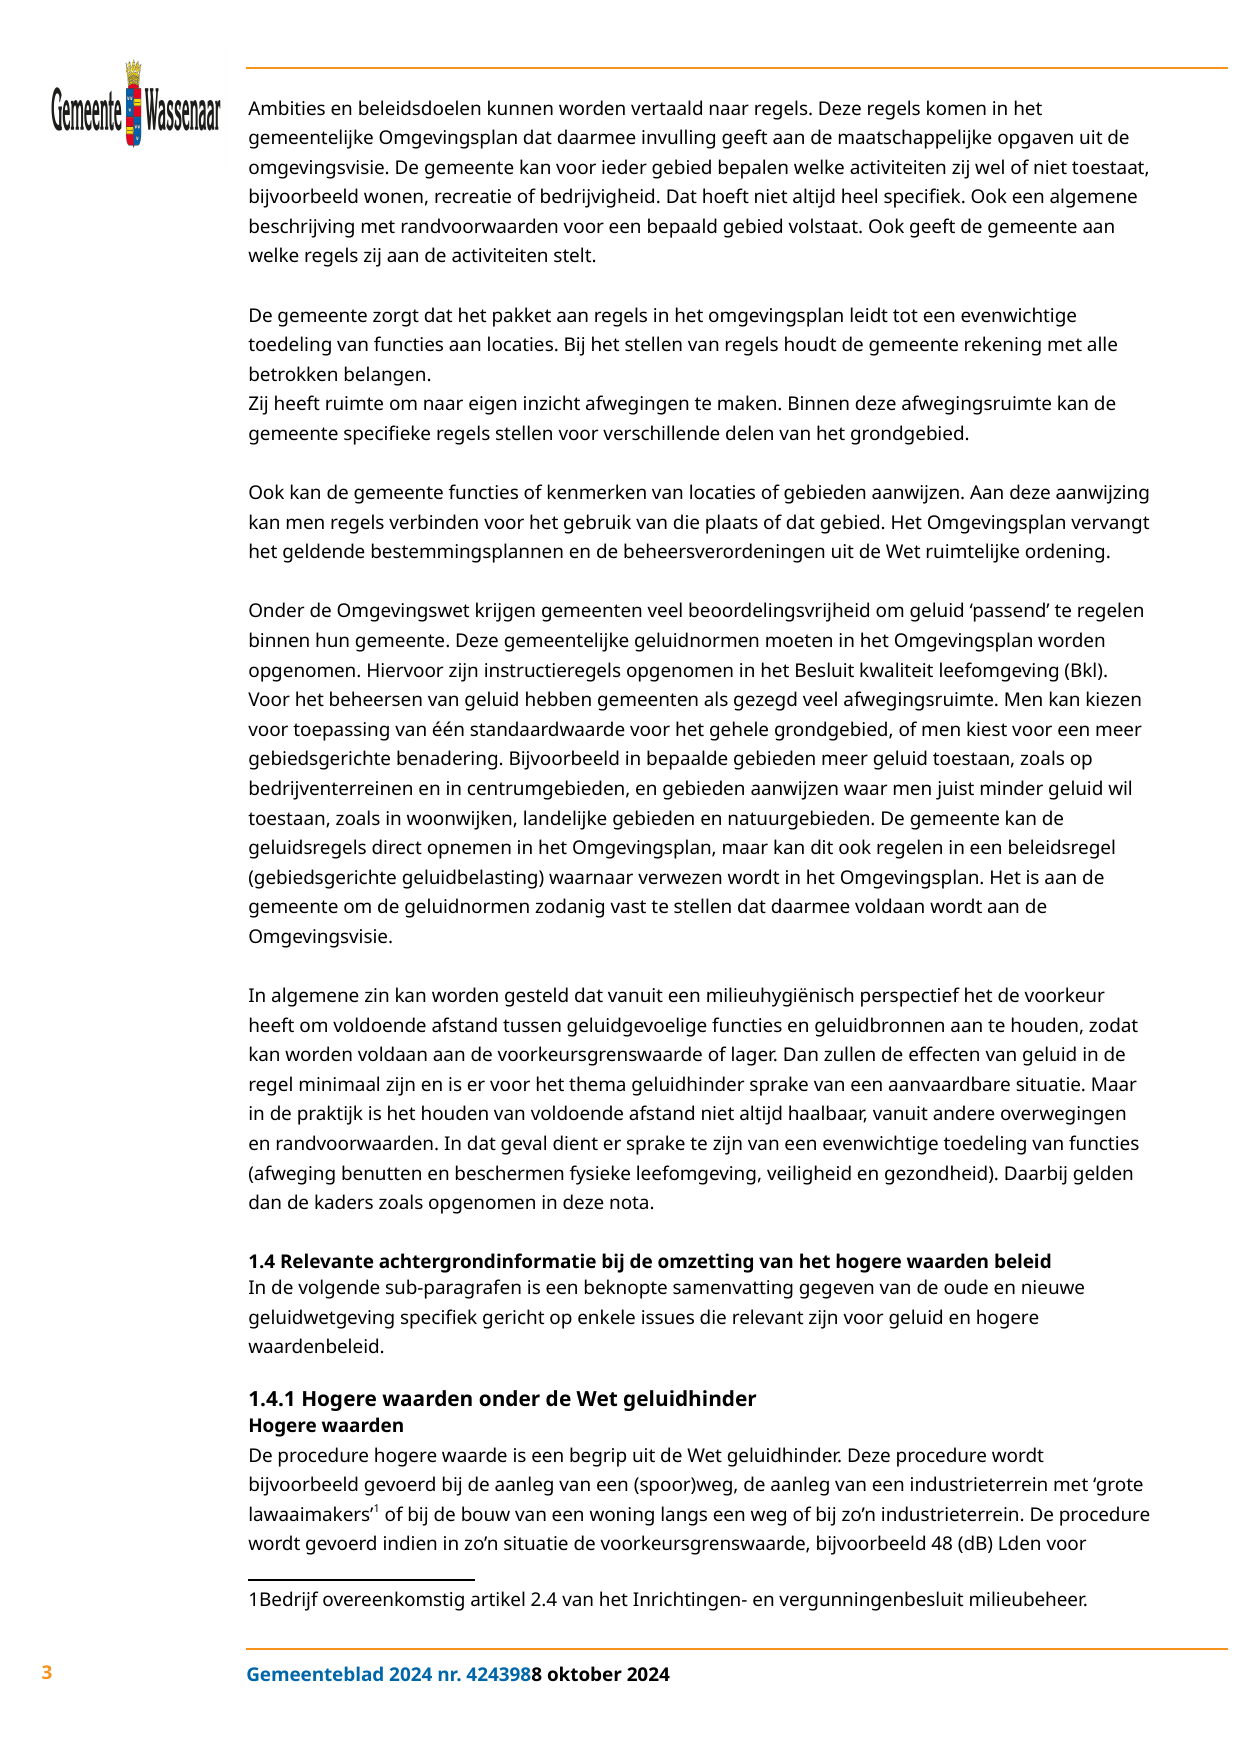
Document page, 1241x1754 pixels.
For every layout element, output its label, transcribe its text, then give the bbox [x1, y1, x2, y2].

text Onder de Omgevingswet krijgen gemeenten veel beoordelingsvrijheid om geluid ‘passend’ te regelen binnen hun gemeente. Deze gemeentelijke geluidnormen moeten in het Omgevingsplan worden opgenomen. Hiervoor zijn instructieregels opgenomen in het Besluit kwaliteit leefomgeving (Bkl). Voor het beheersen van geluid hebben gemeenten als gezegd veel afwegingsruimte. Men kan kiezen voor toepassing van één standaardwaarde voor het gehele grondgebied, of men kiest voor een meer gebiedsgerichte benadering. Bijvoorbeeld in bepaalde gebieden meer geluid toestaan, zoals op bedrijventerreinen en in centrumgebieden, en gebieden aanwijzen waar men juist minder geluid wil toestaan, zoals in woonwijken, landelijke gebieden en natuurgebieden. De gemeente kan de geluidsregels direct opnemen in het Omgevingsplan, maar kan dit ook regelen in een beleidsregel (gebiedsgerichte geluidbelasting) waarnaar verwezen wordt in het Omgevingsplan. Het is aan de gemeente om de geluidnormen zodanig vast te stellen dat daarmee voldaan wordt aan de Omgevingsvisie. [248, 598, 1152, 949]
text De procedure hogere waarde is een begrip uit de Wet geluidhinder. Deze procedure wordt bijvoorbeeld gevoerd bij de aanleg van een (spoor)weg, de aanleg van een industrieterrein met ‘grote lawaaimakers’ of bij de bouw van een woning langs een weg of bij zo’n industrieterrein. De procedure wordt gevoerd indien in zo’n situatie de voorkeursgrenswaarde, bijvoorbeeld 48 (dB) Lden voor [248, 1442, 1152, 1556]
text 1.4.1 Hogere waarden onder de Wet geluidhinder [248, 1384, 1152, 1412]
text In de volgende sub-paragrafen is een beknopte samenvatting gegeven van de oude en nieuwe geluidwetgeving specifiek gericht op enkele issues die relevant zijn voor geluid en hogere waardenbeleid. [248, 1274, 1152, 1359]
text Ambities en beleidsdoelen kunnen worden vertaald naar regels. Deze regels komen in het gemeentelijke Omgevingsplan dat daarmee invulling geeft aan de maatschappelijke opgaven uit de omgevingsvisie. De gemeente kan voor ieder gebied bepalen welke activiteiten zij wel of niet toestaat, bijvoorbeeld wonen, recreatie of bedrijvigheid. Dat hoeft niet altijd heel specifiek. Ook een algemene beschrijving met randvoorwaarden voor een bepaald gebied volstaat. Ook geeft de gemeente aan welke regels zij aan de activiteiten stelt. [248, 95, 1152, 268]
text Zij heeft ruimte om naar eigen inzicht afwegingen te maken. Binnen deze afwegingsruimte kan de gemeente specifieke regels stellen voor verschillende delen van het grondgebied. [248, 391, 1152, 446]
text In algemene zin kan worden gesteld dat vanuit een milieuhygiënisch perspectief het de voorkeur heeft om voldoende afstand tussen geluidgevoelige functies en geluidbronnen aan te houden, zodat kan worden voldaan aan de voorkeursgrenswaarde of lager. Dan zullen de effecten van geluid in de regel minimaal zijn en is er voor het thema geluidhinder sprake van een aanvaardbare situatie. Maar in de praktijk is het houden van voldoende afstand niet altijd haalbaar, vanuit andere overwegingen en randvoorwaarden. In dat geval dient er sprake te zijn van een evenwichtige toedeling van functies (afweging benutten en beschermen fysieke leefomgeving, veiligheid en gezondheid). Daarbij gelden dan de kaders zoals opgenomen in deze nota. [248, 982, 1152, 1215]
text 1.4 Relevante achtergrondinformatie bij de omzetting van het hogere waarden beleid [248, 1248, 1152, 1274]
picture [41, 47, 231, 172]
text Bedrijf overeenkomstig artikel 2.4 van het Inrichtingen- en vergunningenbesluit milieubeheer. [248, 1586, 1152, 1612]
text Hogere waarden [248, 1412, 1152, 1438]
text Ook kan de gemeente functies of kenmerken van locaties of gebieden aanwijzen. Aan deze aanwijzing kan men regels verbinden voor het gebruik van die plaats of dat gebied. Het Omgevingsplan vervangt het geldende bestemmingsplannen en de beheersverordeningen uit de Wet ruimtelijke ordening. [248, 479, 1152, 564]
text De gemeente zorgt dat het pakket aan regels in het omgevingsplan leidt tot een evenwichtige toedeling van functies aan locaties. Bij het stellen van regels houdt de gemeente rekening met alle betrokken belangen. [248, 302, 1152, 387]
